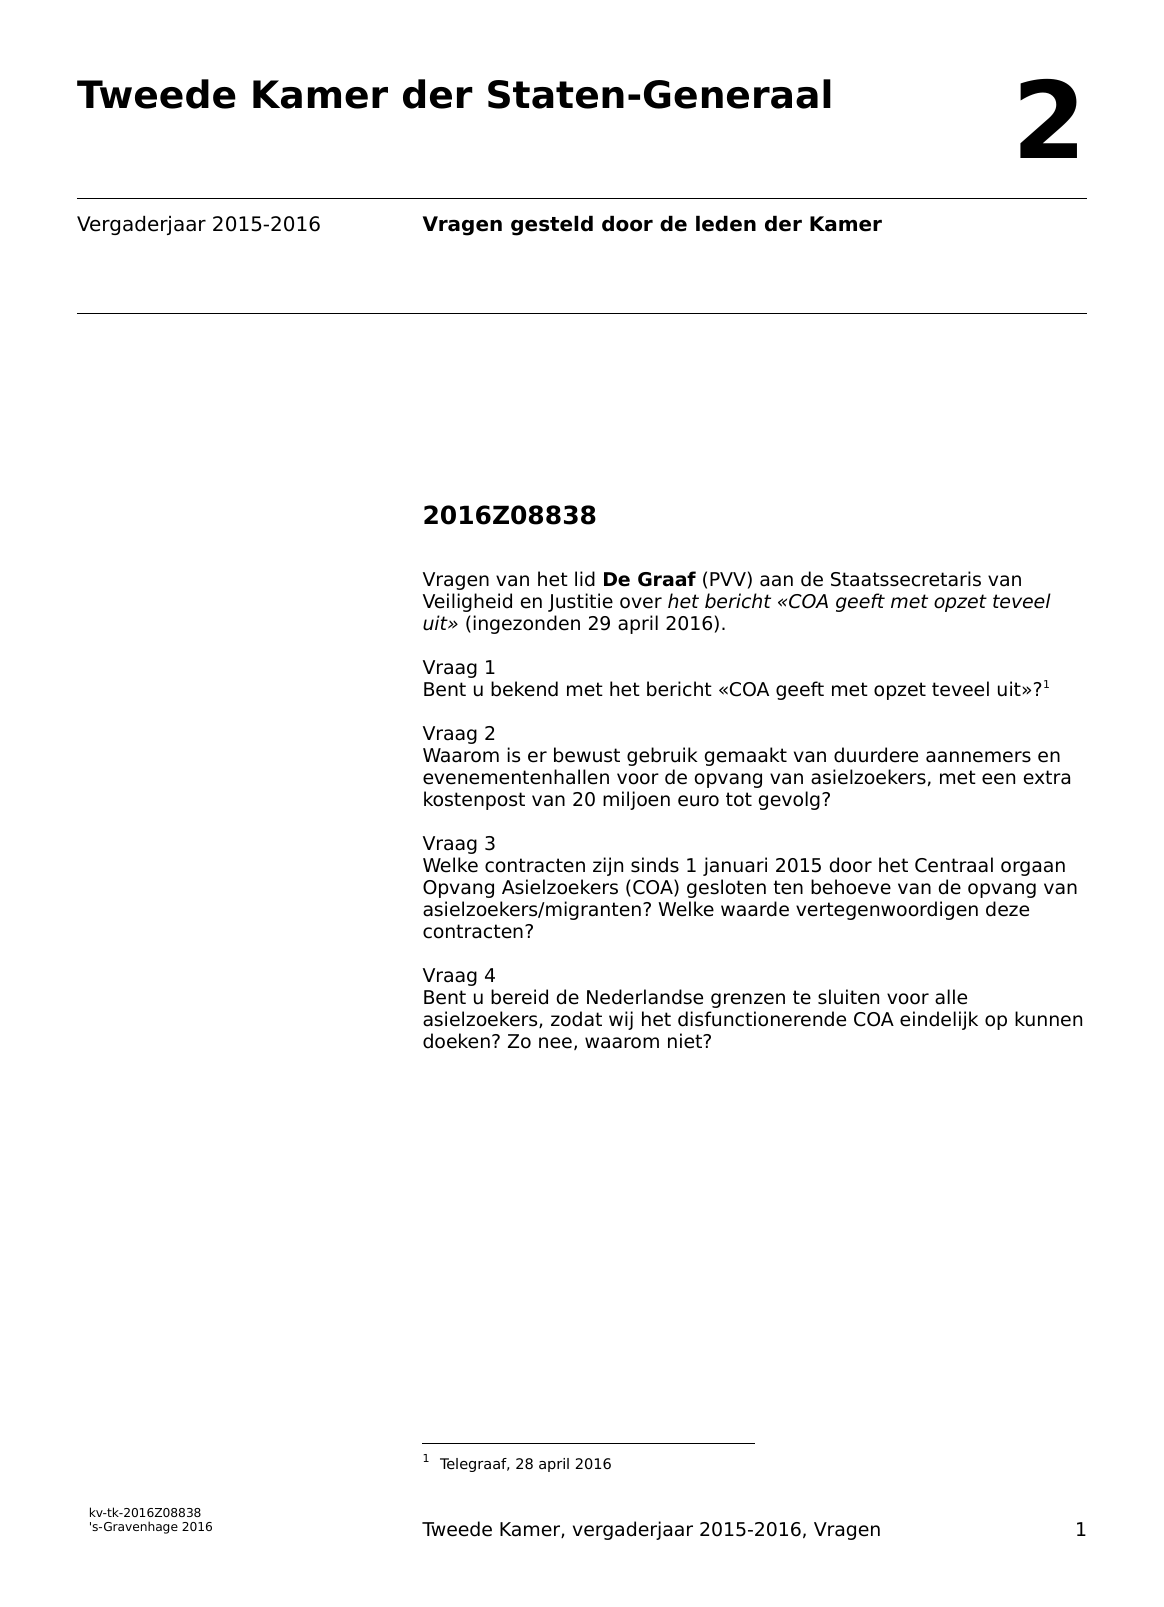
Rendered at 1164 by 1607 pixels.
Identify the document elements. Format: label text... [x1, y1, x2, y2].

text Telegraaf, 28 april 2016 [422, 1452, 1087, 1474]
text Vraag 2 [422, 723, 1087, 745]
text Vraag 4 [422, 965, 1087, 987]
text 2016Z08838 [422, 501, 1087, 531]
text Vraag 3 [422, 833, 1087, 855]
table_header Tweede Kamer der Staten-Generaal [77, 59, 886, 198]
text 's-Gravenhage 2016 [88, 1520, 323, 1534]
text Bent u bekend met het bericht «COA geeft met opzet teveel uit»? [422, 679, 1087, 701]
text Waarom is er bewust gebruik gemaakt van duurdere aannemers en evenementenhallen voor de opvang van asielzoekers, met een extra kostenpost van 20 miljoen euro tot gevolg? [422, 745, 1087, 811]
text kv-tk-2016Z08838 [88, 1506, 323, 1520]
text Vraag 1 [422, 657, 1087, 679]
text Bent u bereid de Nederlandse grenzen te sluiten voor alle asielzoekers, zodat wij het disfunctionerende COA eindelijk op kunnen doeken? Zo nee, waarom niet? [422, 987, 1087, 1053]
table_header 2 [886, 59, 1087, 198]
text Welke contracten zijn sinds 1 januari 2015 door het Centraal orgaan Opvang Asielzoekers (COA) gesloten ten behoeve van de opvang van asielzoekers/migranten? Welke waarde vertegenwoordigen deze contracten? [422, 855, 1087, 943]
text Vragen van het lid De Graaf (PVV) aan de Staatssecretaris van Veiligheid en Justitie over het bericht «COA geeft met opzet teveel uit» (ingezonden 29 april 2016). [422, 569, 1087, 635]
table_cell Vragen gesteld door de leden der Kamer [422, 199, 1087, 313]
table_cell Vergaderjaar 2015-2016 [77, 199, 422, 313]
